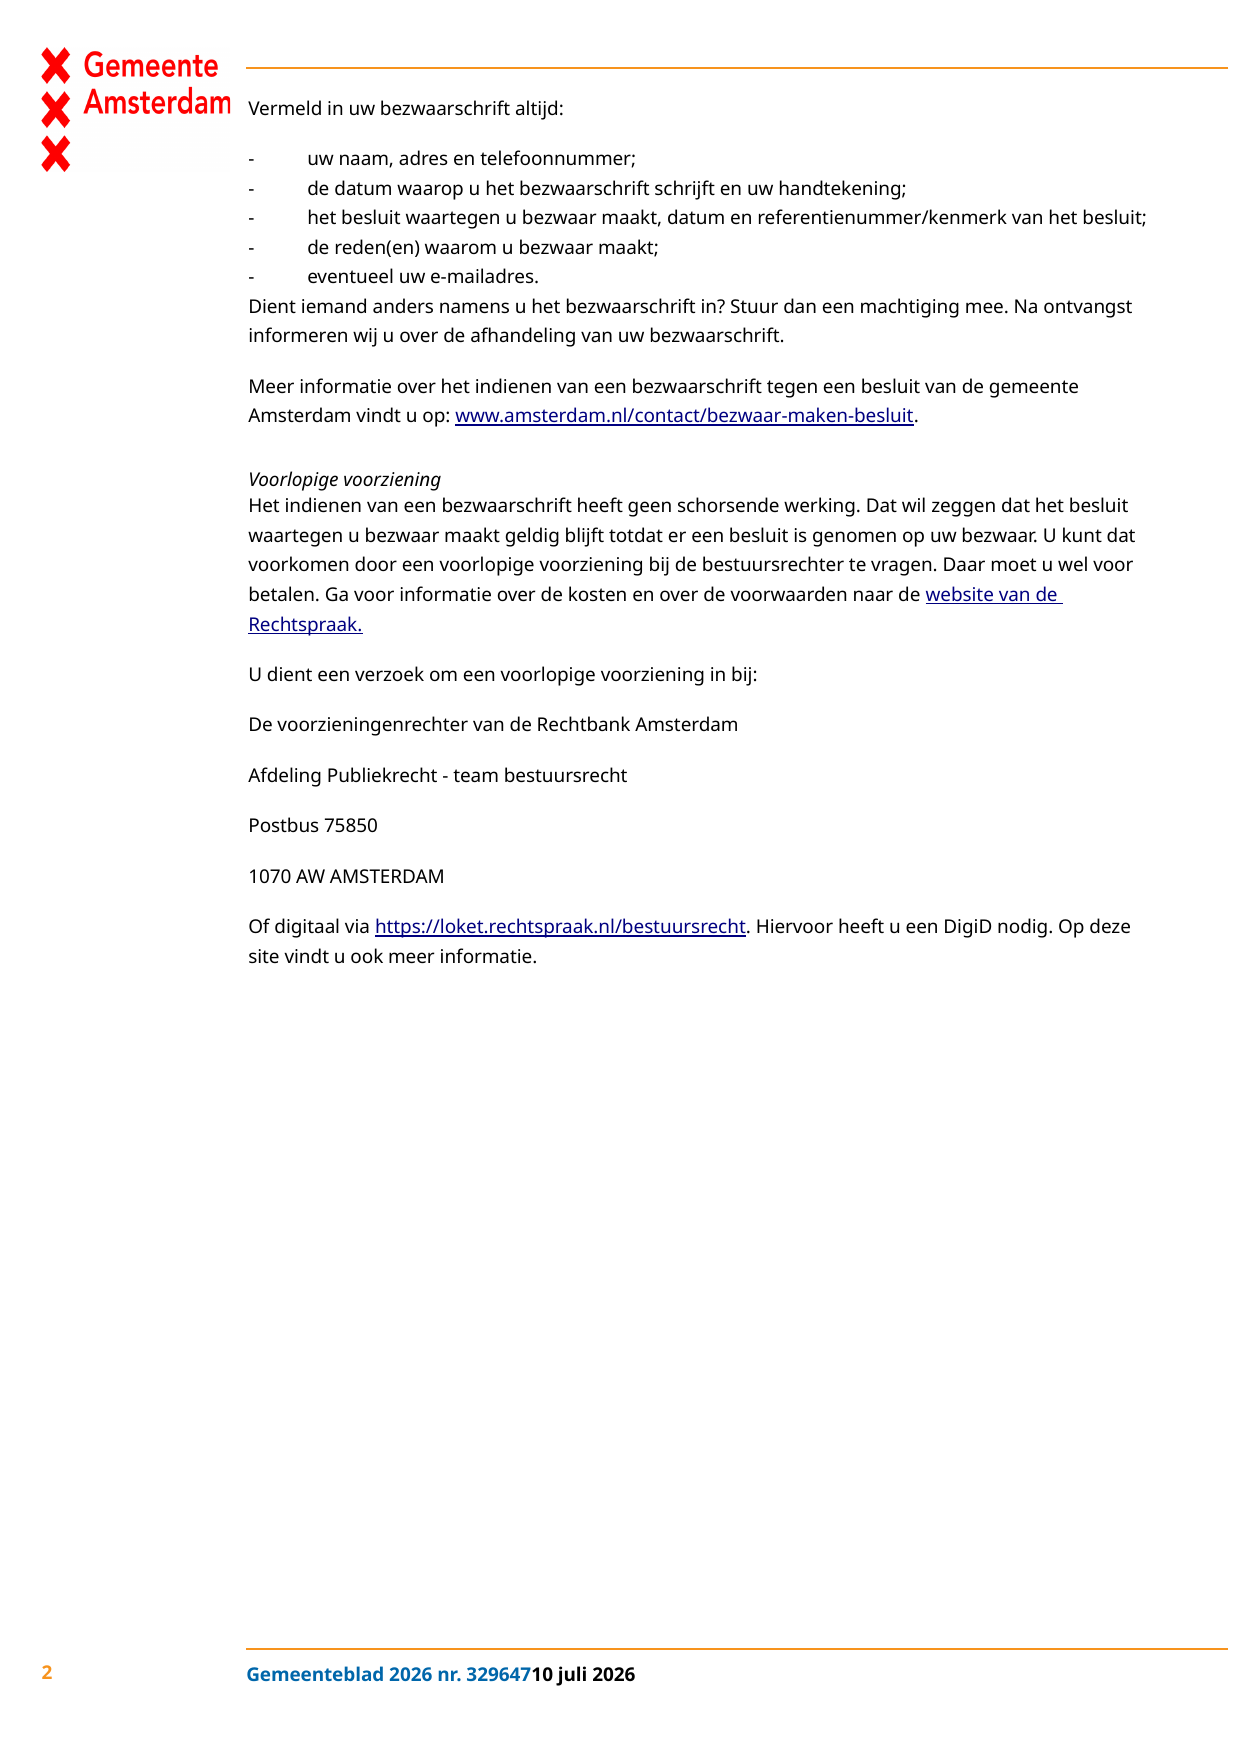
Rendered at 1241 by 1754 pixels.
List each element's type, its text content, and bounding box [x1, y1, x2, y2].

text Voorlopige voorziening [248, 467, 1152, 492]
text Dient iemand anders namens u het bezwaarschrift in? Stuur dan een machtiging mee. Na ontvangst informeren wij u over de afhandeling van uw bezwaarschrift. [248, 293, 1152, 348]
list de reden(en) waarom u bezwaar maakt; [248, 234, 1152, 260]
text De voorzieningenrechter van de Rechtbank Amsterdam [248, 712, 1152, 737]
list de datum waarop u het bezwaarschrift schrijft en uw handtekening; [248, 175, 1152, 201]
text Of digitaal via https://loket.rechtspraak.nl/bestuursrecht. Hiervoor heeft u een DigiD nodig. Op deze site vindt u ook meer informatie. [248, 913, 1152, 968]
list het besluit waartegen u bezwaar maakt, datum en referentienummer/kenmerk van het besluit; [248, 204, 1152, 230]
text Postbus 75850 [248, 812, 1152, 838]
text Meer informatie over het indienen van een bezwaarschrift tegen een besluit van de gemeente Amsterdam vindt u op: www.amsterdam.nl/contact/bezwaar-maken-besluit. [248, 373, 1152, 428]
text Vermeld in uw bezwaarschrift altijd: [248, 95, 1152, 121]
text Het indienen van een bezwaarschrift heeft geen schorsende werking. Dat wil zeggen dat het besluit waartegen u bezwaar maakt geldig blijft totdat er een besluit is genomen op uw bezwaar. U kunt dat voorkomen door een voorlopige voorziening bij de bestuursrechter te vragen. Daar moet u wel voor betalen. Ga voor informatie over de kosten en over de voorwaarden naar de website van de Rechtspraak. [248, 492, 1152, 636]
text Afdeling Publiekrecht - team bestuursrecht [248, 762, 1152, 788]
list eventueel uw e-mailadres. [248, 263, 1152, 289]
picture [41, 47, 231, 172]
text U dient een verzoek om een voorlopige voorziening in bij: [248, 661, 1152, 687]
list uw naam, adres en telefoonnummer; [248, 145, 1152, 171]
text 1070 AW AMSTERDAM [248, 863, 1152, 888]
